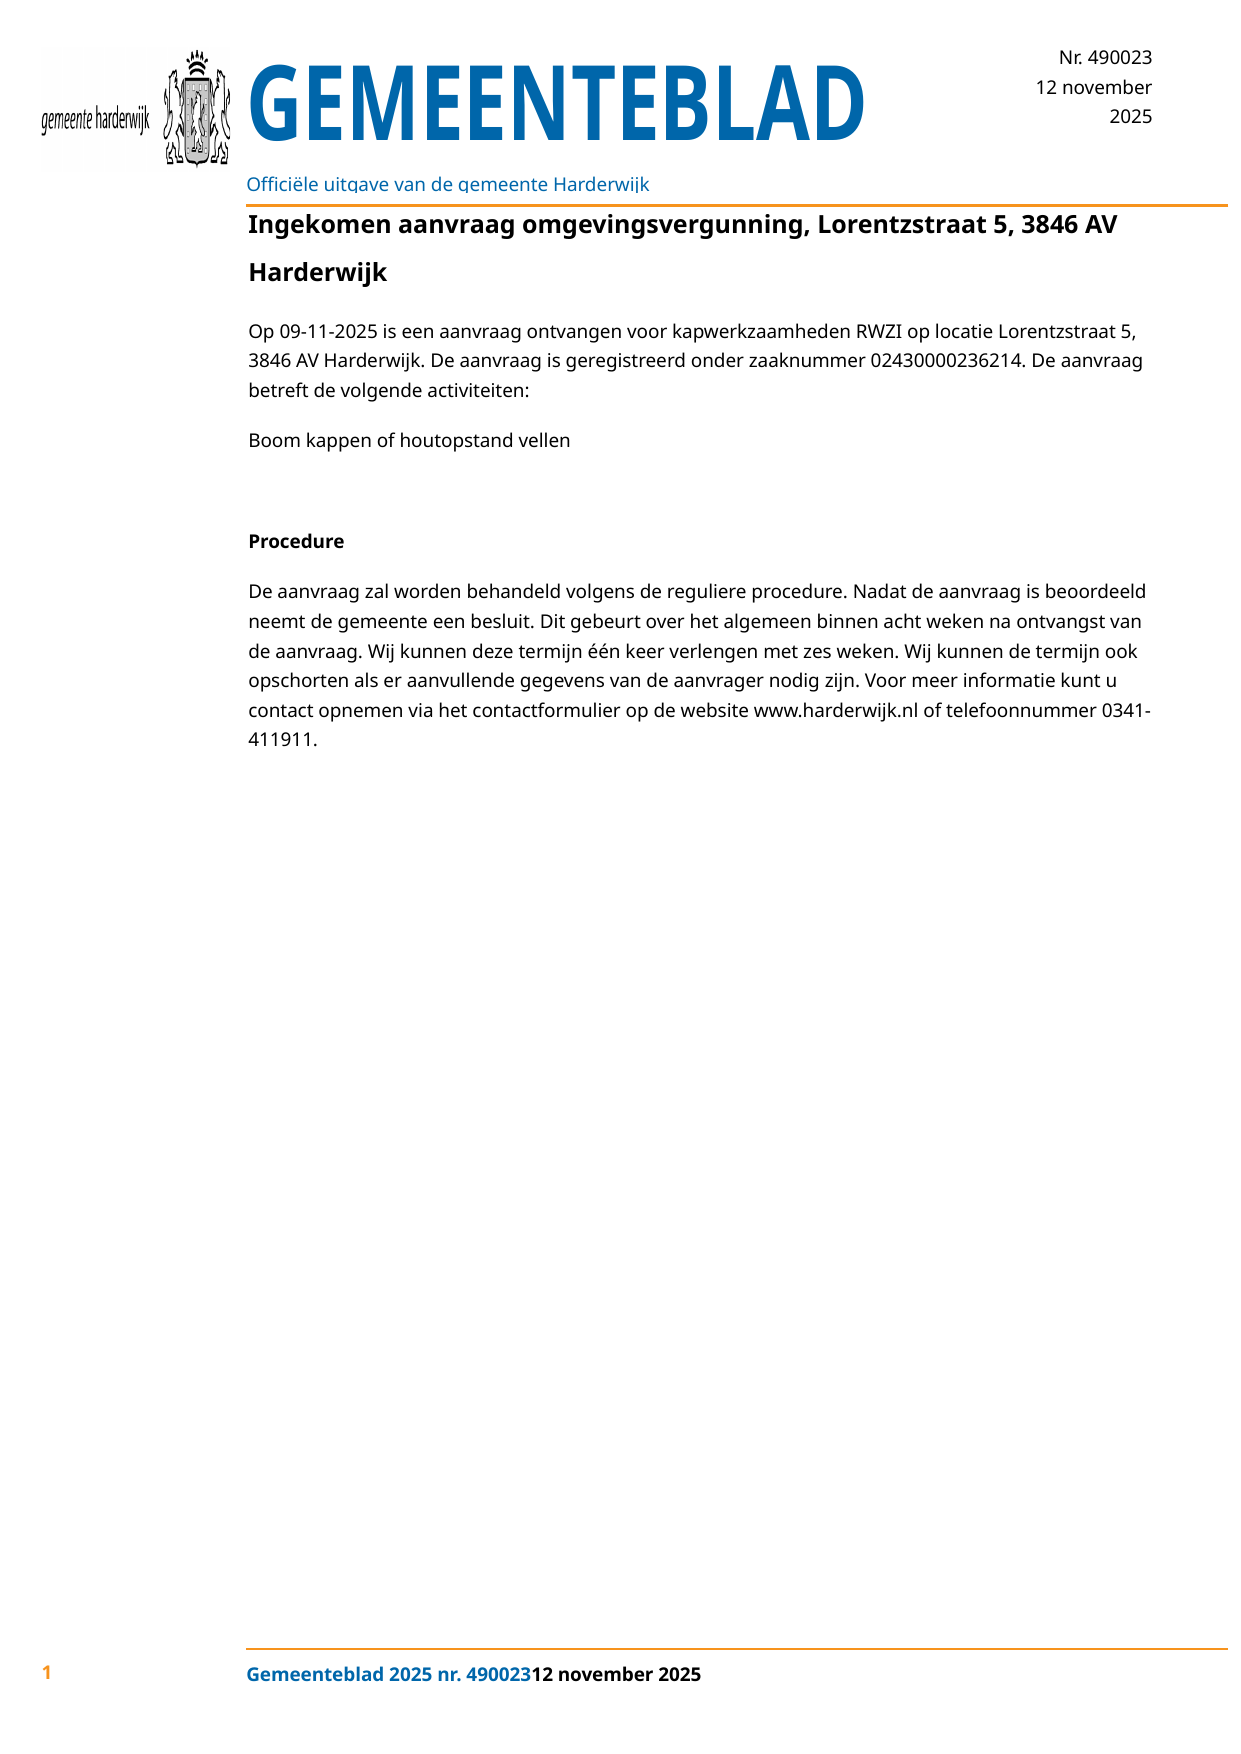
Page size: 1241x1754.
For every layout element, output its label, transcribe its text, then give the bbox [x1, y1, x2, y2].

text Op 09-11-2025 is een aanvraag ontvangen voor kapwerkzaamheden RWZI op locatie Lorentzstraat 5, 3846 AV Harderwijk. De aanvraag is geregistreerd onder zaaknummer 02430000236214. De aanvraag betreft de volgende activiteiten: [248, 318, 1152, 403]
text Ingekomen aanvraag omgevingsvergunning, Lorentzstraat 5, 3846 AV Harderwijk [248, 207, 1152, 288]
text Boom kappen of houtopstand vellen [248, 427, 1152, 453]
picture [41, 47, 231, 172]
text De aanvraag zal worden behandeld volgens de reguliere procedure. Nadat de aanvraag is beoordeeld neemt de gemeente een besluit. Dit gebeurt over het algemeen binnen acht weken na ontvangst van de aanvraag. Wij kunnen deze termijn één keer verlengen met zes weken. Wij kunnen de termijn ook opschorten als er aanvullende gegevens van de aanvrager nodig zijn. Voor meer informatie kunt u contact opnemen via het contactformulier op de website www.harderwijk.nl of telefoonnummer 0341-411911. [248, 579, 1152, 752]
text Procedure [248, 528, 1152, 554]
